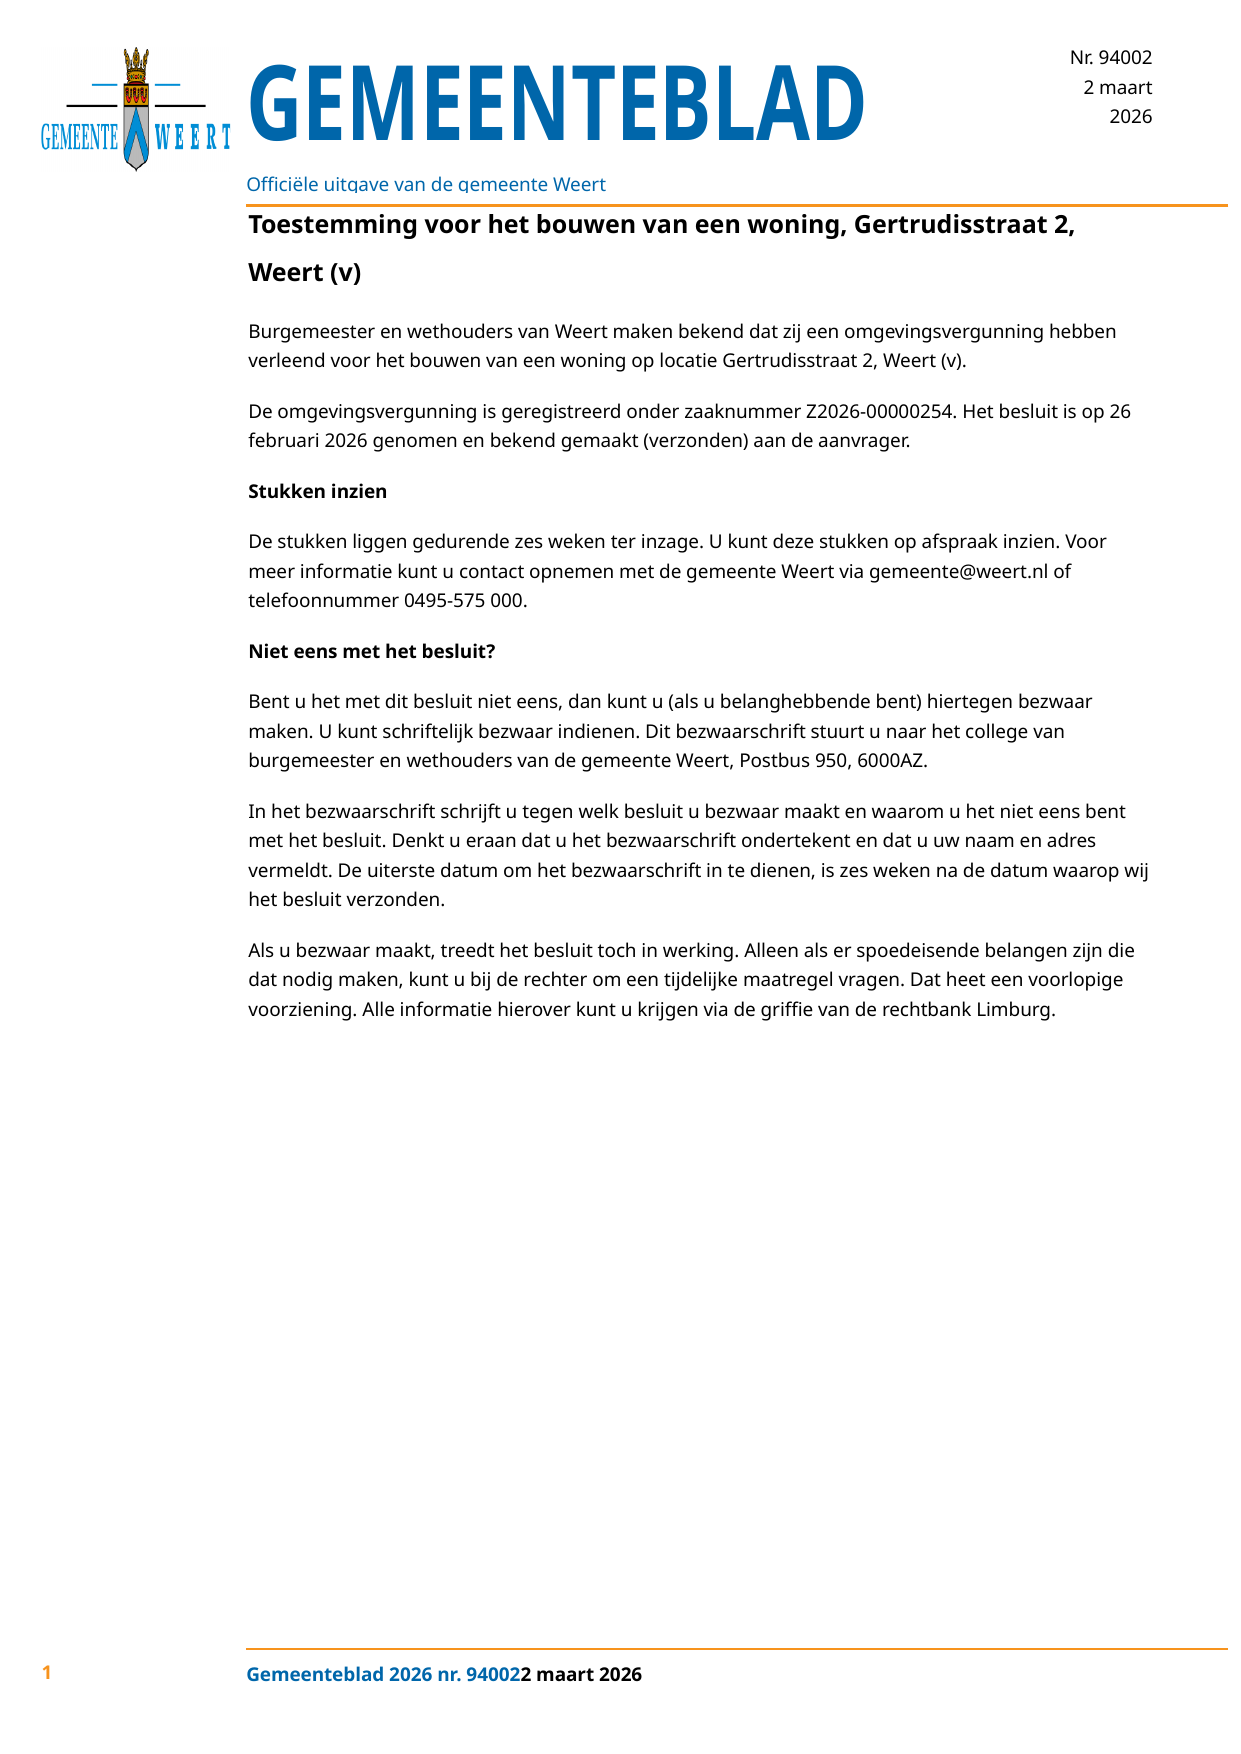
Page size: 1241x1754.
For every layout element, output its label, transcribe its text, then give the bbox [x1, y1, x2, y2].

text Bent u het met dit besluit niet eens, dan kunt u (als u belanghebbende bent) hiertegen bezwaar maken. U kunt schriftelijk bezwaar indienen. Dit bezwaarschrift stuurt u naar het college van burgemeester en wethouders van de gemeente Weert, Postbus 950, 6000AZ. [248, 688, 1152, 773]
text Als u bezwaar maakt, treedt het besluit toch in werking. Alleen als er spoedeisende belangen zijn die dat nodig maken, kunt u bij de rechter om een tijdelijke maatregel vragen. Dat heet een voorlopige voorziening. Alle informatie hierover kunt u krijgen via de griffie van de rechtbank Limburg. [248, 937, 1152, 1022]
text Toestemming voor het bouwen van een woning, Gertrudisstraat 2, Weert (v) [248, 207, 1152, 288]
text De omgevingsvergunning is geregistreerd onder zaaknummer Z2026-00000254. Het besluit is op 26 februari 2026 genomen en bekend gemaakt (verzonden) aan de aanvrager. [248, 398, 1152, 453]
text De stukken liggen gedurende zes weken ter inzage. U kunt deze stukken op afspraak inzien. Voor meer informatie kunt u contact opnemen met de gemeente Weert via gemeente@weert.nl of telefoonnummer 0495-575 000. [248, 528, 1152, 613]
text Burgemeester en wethouders van Weert maken bekend dat zij een omgevingsvergunning hebben verleend voor het bouwen van een woning op locatie Gertrudisstraat 2, Weert (v). [248, 318, 1152, 373]
text In het bezwaarschrift schrijft u tegen welk besluit u bezwaar maakt en waarom u het niet eens bent met het besluit. Denkt u eraan dat u het bezwaarschrift ondertekent en dat u uw naam en adres vermeldt. De uiterste datum om het bezwaarschrift in te dienen, is zes weken na de datum waarop wij het besluit verzonden. [248, 798, 1152, 912]
picture [41, 47, 231, 172]
text Stukken inzien [248, 478, 1152, 504]
text Niet eens met het besluit? [248, 638, 1152, 664]
